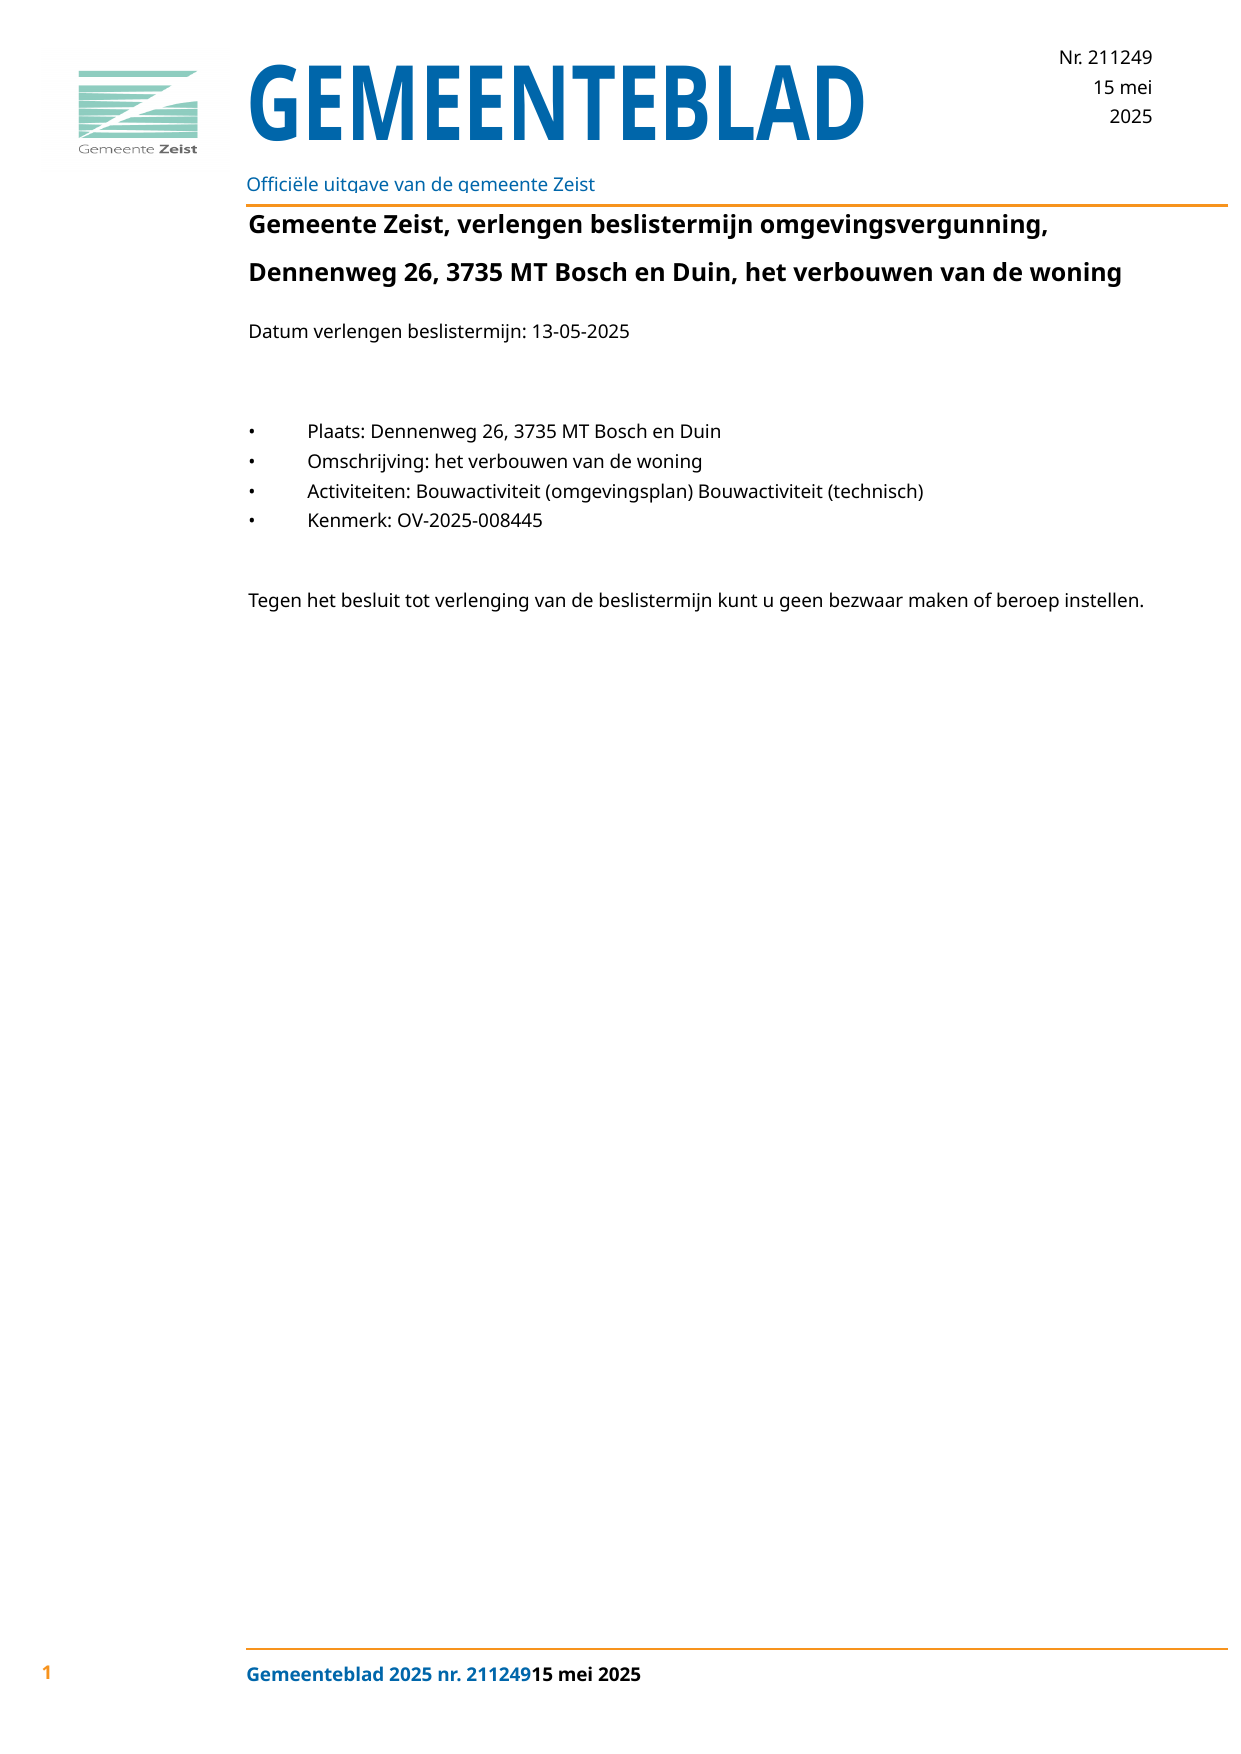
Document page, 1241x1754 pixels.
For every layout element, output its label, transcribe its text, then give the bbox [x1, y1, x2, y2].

picture [41, 47, 231, 172]
text Tegen het besluit tot verlenging van de beslistermijn kunt u geen bezwaar maken of beroep instellen. [248, 587, 1152, 613]
text Gemeente Zeist, verlengen beslistermijn omgevingsvergunning, Dennenweg 26, 3735 MT Bosch en Duin, het verbouwen van de woning [248, 207, 1152, 288]
text Datum verlengen beslistermijn: 13-05-2025 [248, 318, 1152, 344]
list Kenmerk: OV-2025-008445 [248, 507, 1152, 533]
list Plaats: Dennenweg 26, 3735 MT Bosch en Duin [248, 419, 1152, 444]
list Activiteiten: Bouwactiviteit (omgevingsplan) Bouwactiviteit (technisch) [248, 478, 1152, 504]
list Omschrijving: het verbouwen van de woning [248, 448, 1152, 474]
